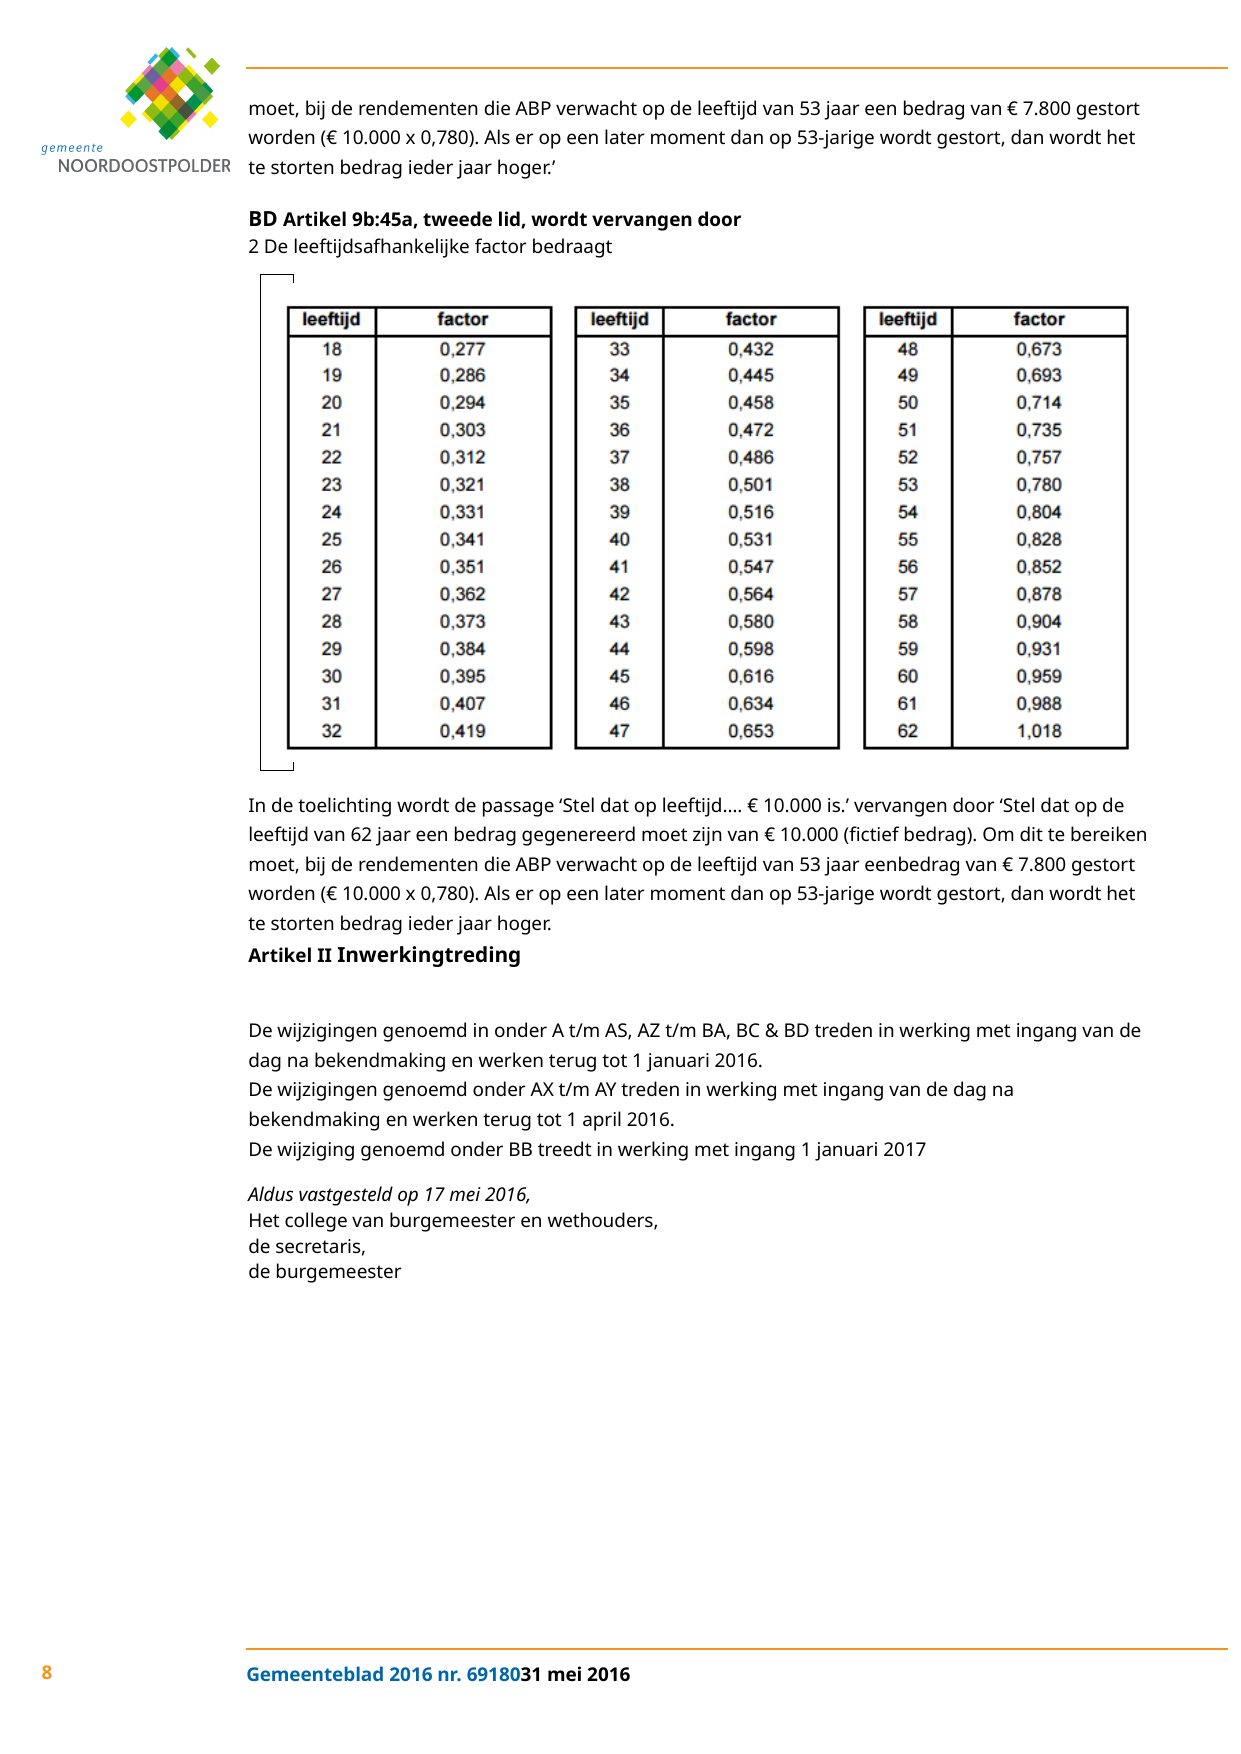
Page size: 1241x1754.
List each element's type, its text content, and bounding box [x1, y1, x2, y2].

text moet, bij de rendementen die ABP verwacht op de leeftijd van 53 jaar een bedrag van € 7.800 gestort worden (€ 10.000 x 0,780). Als er op een later moment dan op 53-jarige wordt gestort, dan wordt het te storten bedrag ieder jaar hoger.’ [248, 95, 1152, 180]
text De wijzigingen genoemd onder AX t/m AY treden in werking met ingang van de dag na bekendmaking en werken terug tot 1 april 2016. [248, 1077, 1152, 1132]
text In de toelichting wordt de passage ‘Stel dat op leeftijd…. € 10.000 is.’ vervangen door ‘Stel dat op de leeftijd van 62 jaar een bedrag gegenereerd moet zijn van € 10.000 (fictief bedrag). Om dit te bereiken moet, bij de rendementen die ABP verwacht op de leeftijd van 53 jaar eenbedrag van € 7.800 gestort worden (€ 10.000 x 0,780). Als er op een later moment dan op 53-jarige wordt gestort, dan wordt het te storten bedrag ieder jaar hoger. [248, 792, 1152, 936]
picture [41, 47, 231, 172]
text Aldus vastgesteld op 17 mei 2016, [248, 1181, 1152, 1207]
text BD Artikel 9b:45a, tweede lid, wordt vervangen door [248, 204, 1152, 233]
text Artikel II Inwerkingtreding [248, 940, 1152, 968]
text Het college van burgemeester en wethouders, [248, 1207, 1152, 1233]
text De wijziging genoemd onder BB treedt in werking met ingang 1 januari 2017 [248, 1136, 1152, 1162]
text de secretaris, [248, 1233, 1152, 1259]
text De wijzigingen genoemd in onder A t/m AS, AZ t/m BA, BC & BD treden in werking met ingang van de dag na bekendmaking en werken terug tot 1 januari 2016. [248, 1017, 1152, 1073]
picture [268, 283, 1155, 762]
text 2 De leeftijdsafhankelijke factor bedraagt [248, 233, 1152, 258]
text de burgemeester [248, 1259, 1152, 1284]
